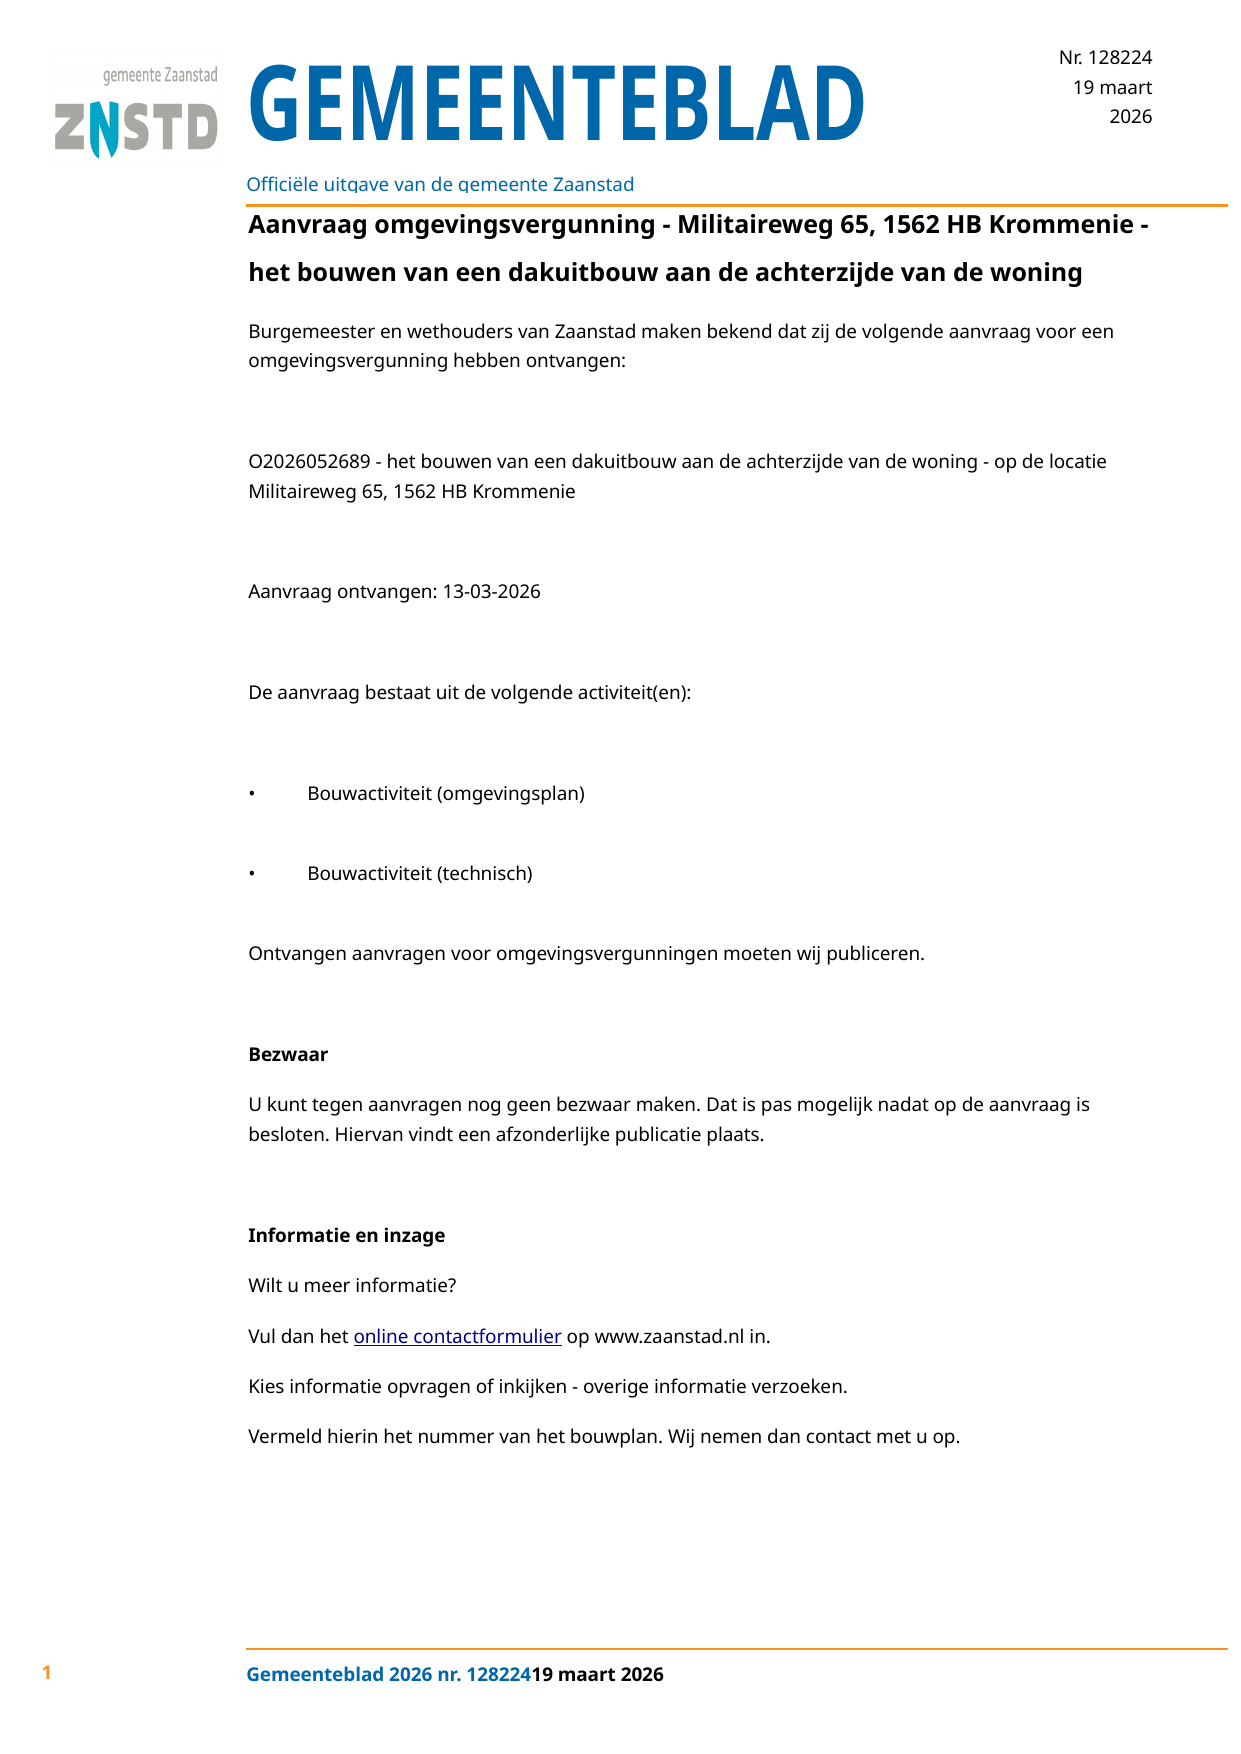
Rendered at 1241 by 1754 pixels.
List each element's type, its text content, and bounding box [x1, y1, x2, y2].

text Aanvraag omgevingsvergunning - Militaireweg 65, 1562 HB Krommenie - het bouwen van een dakuitbouw aan de achterzijde van de woning [248, 207, 1152, 288]
text Burgemeester en wethouders van Zaanstad maken bekend dat zij de volgende aanvraag voor een omgevingsvergunning hebben ontvangen: [248, 318, 1152, 373]
text Vermeld hierin het nummer van het bouwplan. Wij nemen dan contact met u op. [248, 1424, 1152, 1449]
text De aanvraag bestaat uit de volgende activiteit(en): [248, 679, 1152, 705]
text Ontvangen aanvragen voor omgevingsvergunningen moeten wij publiceren. [248, 940, 1152, 966]
text Bezwaar [248, 1041, 1152, 1067]
text Informatie en inzage [248, 1222, 1152, 1248]
text O2026052689 - het bouwen van een dakuitbouw aan de achterzijde van de woning - op de locatie Militaireweg 65, 1562 HB Krommenie [248, 448, 1152, 504]
text U kunt tegen aanvragen nog geen bezwaar maken. Dat is pas mogelijk nadat op de aanvraag is besloten. Hiervan vindt een afzonderlijke publicatie plaats. [248, 1092, 1152, 1147]
list Bouwactiviteit (technisch) [248, 860, 1152, 886]
text Aanvraag ontvangen: 13-03-2026 [248, 579, 1152, 604]
text Vul dan het online contactformulier op www.zaanstad.nl in. [248, 1323, 1152, 1349]
text Wilt u meer informatie? [248, 1272, 1152, 1298]
list Bouwactiviteit (omgevingsplan) [248, 780, 1152, 806]
text Kies informatie opvragen of inkijken - overige informatie verzoeken. [248, 1373, 1152, 1399]
picture [41, 47, 231, 172]
